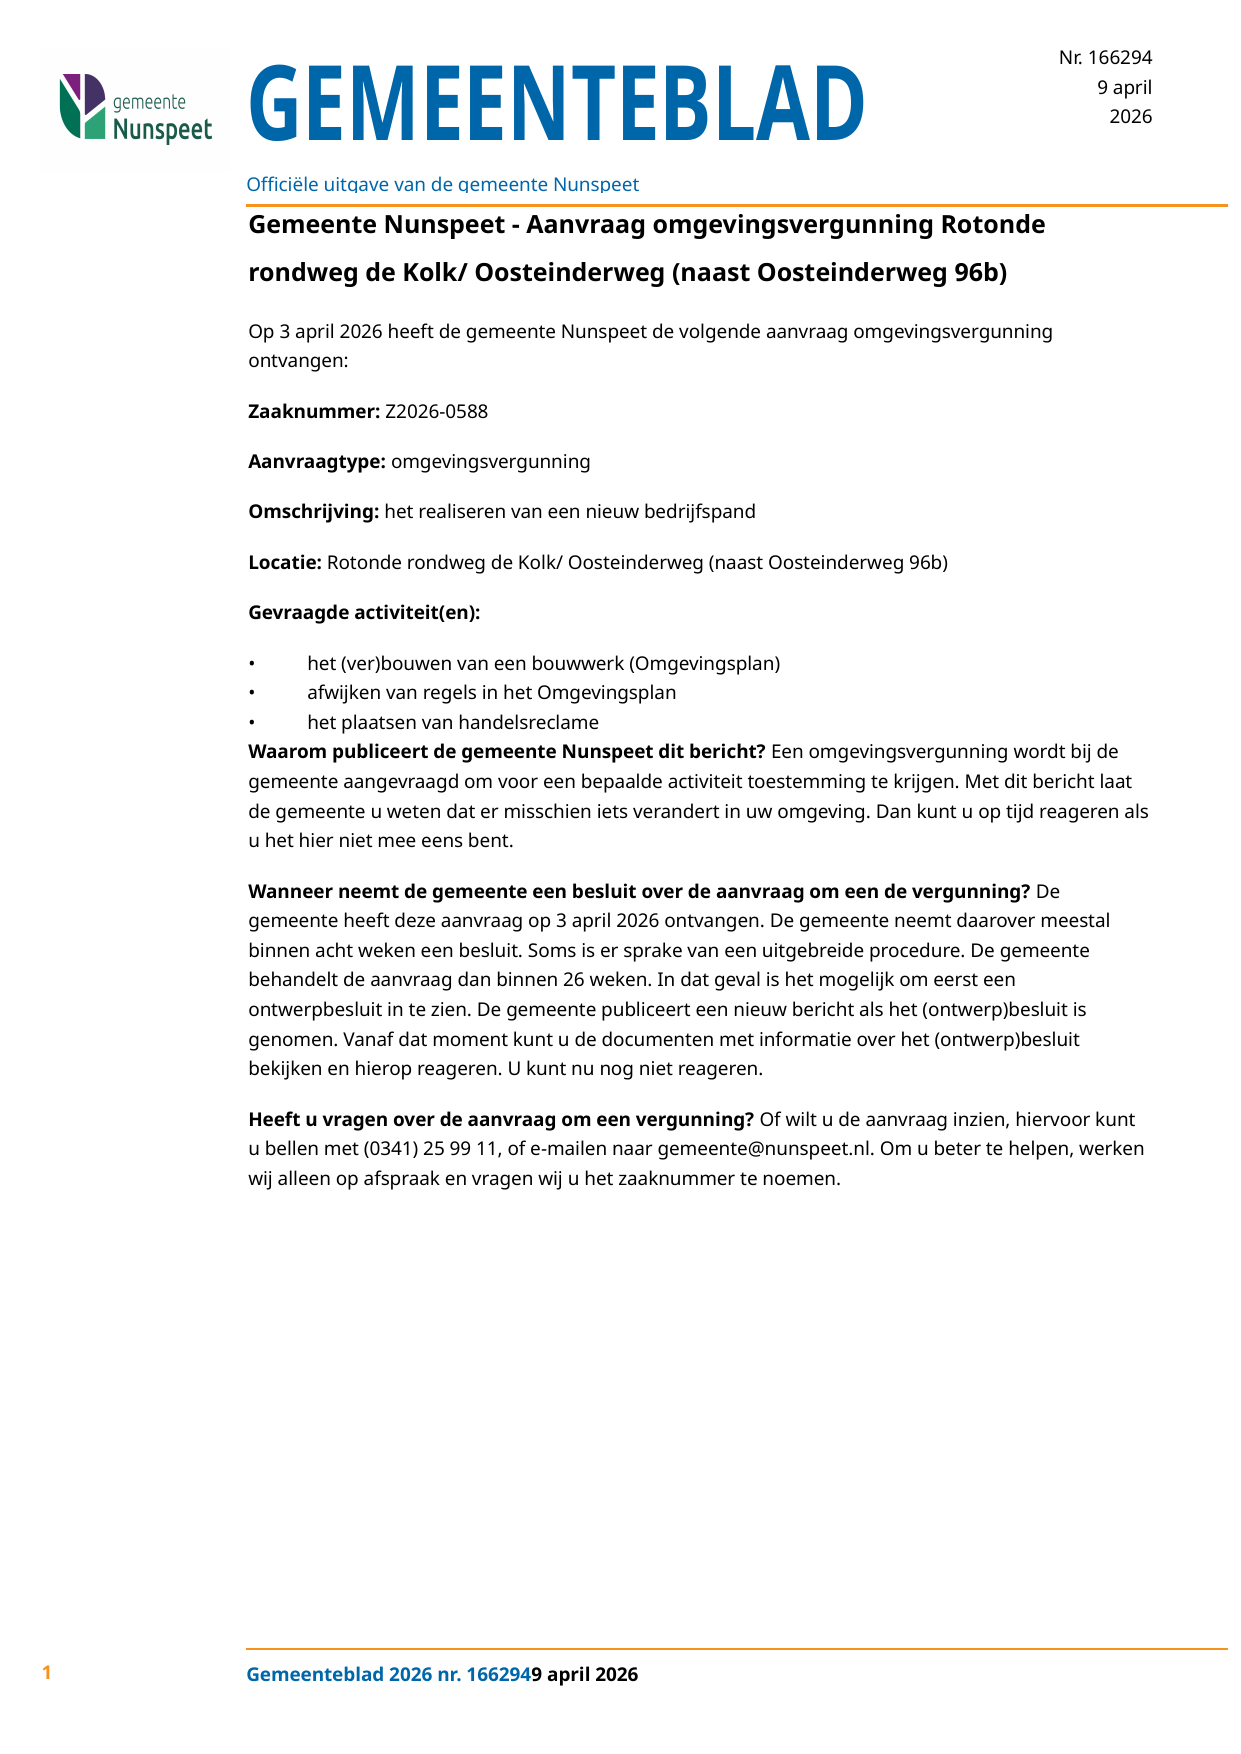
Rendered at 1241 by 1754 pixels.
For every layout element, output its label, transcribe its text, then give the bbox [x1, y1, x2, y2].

text Locatie: Rotonde rondweg de Kolk/ Oosteinderweg (naast Oosteinderweg 96b) [248, 549, 1152, 575]
text Aanvraagtype: omgevingsvergunning [248, 448, 1152, 474]
text Waarom publiceert de gemeente Nunspeet dit bericht? Een omgevingsvergunning wordt bij de gemeente aangevraagd om voor een bepaalde activiteit toestemming te krijgen. Met dit bericht laat de gemeente u weten dat er misschien iets verandert in uw omgeving. Dan kunt u op tijd reageren als u het hier niet mee eens bent. [248, 739, 1152, 853]
text Zaaknummer: Z2026-0588 [248, 398, 1152, 424]
picture [41, 47, 231, 172]
list het (ver)bouwen van een bouwwerk (Omgevingsplan) [248, 650, 1152, 676]
text Gemeente Nunspeet - Aanvraag omgevingsvergunning Rotonde rondweg de Kolk/ Oosteinderweg (naast Oosteinderweg 96b) [248, 207, 1152, 288]
list afwijken van regels in het Omgevingsplan [248, 679, 1152, 705]
text Op 3 april 2026 heeft de gemeente Nunspeet de volgende aanvraag omgevingsvergunning ontvangen: [248, 318, 1152, 373]
list het plaatsen van handelsreclame [248, 709, 1152, 735]
text Heeft u vragen over de aanvraag om een vergunning? Of wilt u de aanvraag inzien, hiervoor kunt u bellen met (0341) 25 99 11, of e-mailen naar gemeente@nunspeet.nl. Om u beter te helpen, werken wij alleen op afspraak en vragen wij u het zaaknummer te noemen. [248, 1106, 1152, 1191]
text Gevraagde activiteit(en): [248, 599, 1152, 625]
text Wanneer neemt de gemeente een besluit over de aanvraag om een de vergunning? De gemeente heeft deze aanvraag op 3 april 2026 ontvangen. De gemeente neemt daarover meestal binnen acht weken een besluit. Soms is er sprake van een uitgebreide procedure. De gemeente behandelt de aanvraag dan binnen 26 weken. In dat geval is het mogelijk om eerst een ontwerpbesluit in te zien. De gemeente publiceert een nieuw bericht als het (ontwerp)besluit is genomen. Vanaf dat moment kunt u de documenten met informatie over het (ontwerp)besluit bekijken en hierop reageren. U kunt nu nog niet reageren. [248, 878, 1152, 1081]
text Omschrijving: het realiseren van een nieuw bedrijfspand [248, 499, 1152, 524]
